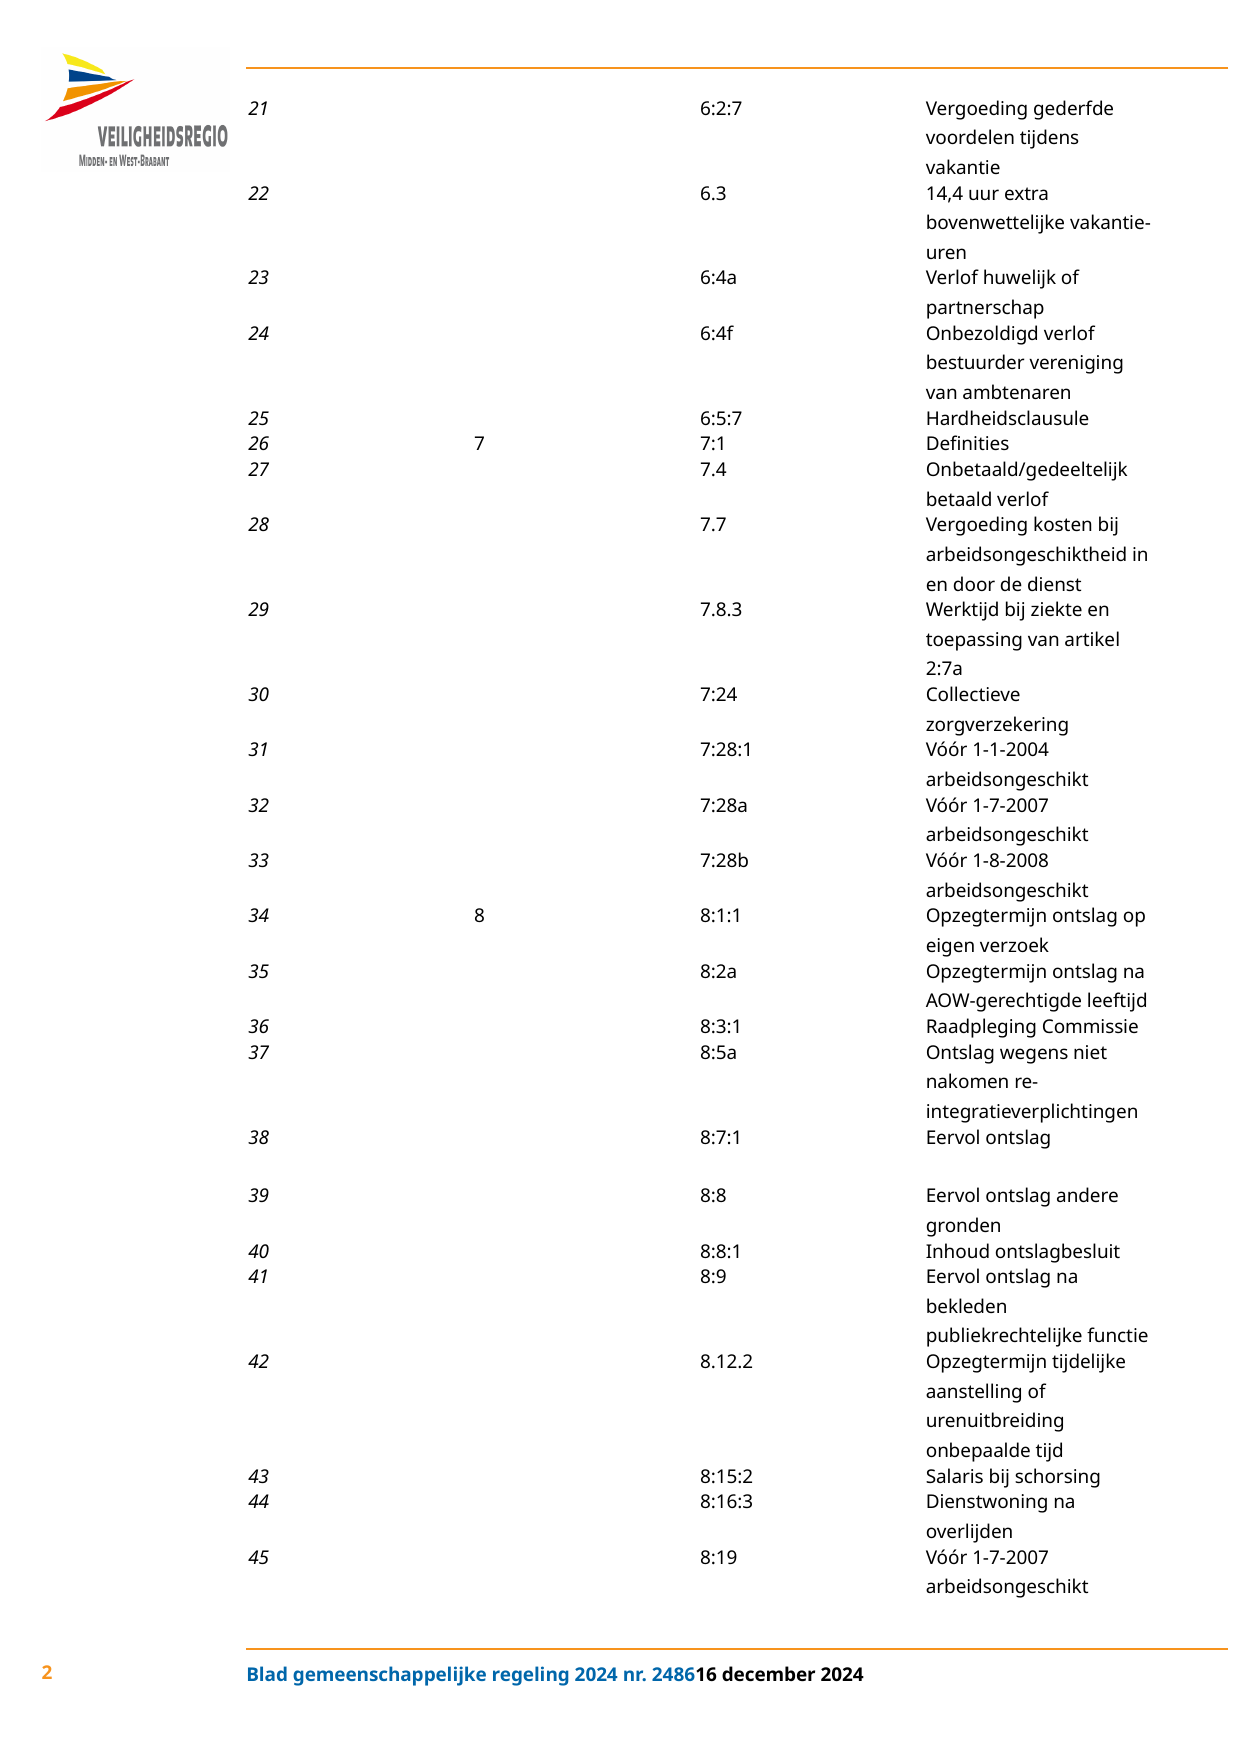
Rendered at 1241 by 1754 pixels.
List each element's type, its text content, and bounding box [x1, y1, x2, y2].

table_cell 28 [248, 512, 474, 596]
table_cell Eervol ontslag [926, 1124, 1152, 1149]
table_cell Vóór 1-1-2004 arbeidsongeschikt [926, 737, 1152, 792]
table_cell 6.3 [700, 180, 926, 264]
table_cell 32 [248, 792, 474, 847]
table_cell Salaris bij schorsing [926, 1463, 1152, 1489]
table_cell 14,4 uur extra bovenwettelijke vakantie-uren [926, 180, 1152, 264]
table_cell 22 [248, 180, 474, 264]
table_cell Vóór 1-8-2008 arbeidsongeschikt [926, 847, 1152, 903]
table_cell 38 [248, 1124, 474, 1149]
table_cell 29 [248, 596, 474, 681]
table_cell 7:28a [700, 792, 926, 847]
table_cell 7.4 [700, 456, 926, 512]
table_cell 8 [474, 903, 700, 958]
table_cell [474, 1039, 700, 1124]
table_cell 8:5a [700, 1039, 926, 1124]
table_cell [474, 1489, 700, 1544]
table_cell 8:2a [700, 958, 926, 1013]
table_cell [474, 681, 700, 737]
table_cell [474, 180, 700, 264]
table_cell 44 [248, 1489, 474, 1544]
table_cell 8.12.2 [700, 1349, 926, 1463]
table_cell 7.7 [700, 512, 926, 596]
table_cell [474, 1264, 700, 1348]
table_cell Inhoud ontslagbesluit [926, 1238, 1152, 1263]
table_cell 35 [248, 958, 474, 1013]
table_cell 26 [248, 431, 474, 456]
table_cell Onbetaald/gedeeltelijk betaald verlof [926, 456, 1152, 512]
table_cell [474, 792, 700, 847]
table_header 8:8 [700, 1183, 926, 1238]
table_cell 43 [248, 1463, 474, 1489]
table_cell [474, 1124, 700, 1149]
table_cell 7.8.3 [700, 596, 926, 681]
table_cell 27 [248, 456, 474, 512]
table_cell [474, 456, 700, 512]
table_header [474, 1183, 700, 1238]
table_cell 8:15:2 [700, 1463, 926, 1489]
table_cell 8:1:1 [700, 903, 926, 958]
table_cell Definities [926, 431, 1152, 456]
table_cell 34 [248, 903, 474, 958]
table_cell Opzegtermijn tijdelijke aanstelling of urenuitbreiding onbepaalde tijd [926, 1349, 1152, 1463]
table_cell 8:3:1 [700, 1013, 926, 1039]
table_cell 7:24 [700, 681, 926, 737]
table_cell 33 [248, 847, 474, 903]
table_cell Verlof huwelijk of partnerschap [926, 265, 1152, 320]
table_cell 8:7:1 [700, 1124, 926, 1149]
table_cell 24 [248, 320, 474, 405]
table_cell 45 [248, 1544, 474, 1599]
table_cell 42 [248, 1349, 474, 1463]
table_cell Vóór 1-7-2007 arbeidsongeschikt [926, 792, 1152, 847]
table_cell [474, 320, 700, 405]
table_cell Werktijd bij ziekte en toepassing van artikel 2:7a [926, 596, 1152, 681]
table_cell Raadpleging Commissie [926, 1013, 1152, 1039]
table_cell [474, 1463, 700, 1489]
table_cell [474, 1013, 700, 1039]
table_cell 7:1 [700, 431, 926, 456]
table_cell 21 [248, 95, 474, 180]
table_cell [474, 265, 700, 320]
table_cell Vergoeding gederfde voordelen tijdens vakantie [926, 95, 1152, 180]
table_cell Opzegtermijn ontslag op eigen verzoek [926, 903, 1152, 958]
table_cell [474, 95, 700, 180]
table_cell 31 [248, 737, 474, 792]
table_cell 8:9 [700, 1264, 926, 1348]
table_cell 41 [248, 1264, 474, 1348]
table_cell Onbezoldigd verlof bestuurder vereniging van ambtenaren [926, 320, 1152, 405]
table_cell [474, 958, 700, 1013]
table_cell 25 [248, 405, 474, 431]
table_cell 37 [248, 1039, 474, 1124]
picture [41, 47, 231, 172]
table_cell 23 [248, 265, 474, 320]
table_cell Opzegtermijn ontslag na AOW-gerechtigde leeftijd [926, 958, 1152, 1013]
table_cell Vergoeding kosten bij arbeidsongeschiktheid in en door de dienst [926, 512, 1152, 596]
table_header Eervol ontslag andere gronden [926, 1183, 1152, 1238]
table_cell [474, 737, 700, 792]
table_cell [474, 596, 700, 681]
table_cell 7:28b [700, 847, 926, 903]
table_cell 8:16:3 [700, 1489, 926, 1544]
table_cell Dienstwoning na overlijden [926, 1489, 1152, 1544]
table_cell Eervol ontslag na bekleden publiekrechtelijke functie [926, 1264, 1152, 1348]
table_cell 7:28:1 [700, 737, 926, 792]
table_cell [474, 1544, 700, 1599]
table_cell Ontslag wegens niet nakomen re-integratieverplichtingen [926, 1039, 1152, 1124]
table_cell 6:4a [700, 265, 926, 320]
table_cell 6:2:7 [700, 95, 926, 180]
table_cell [474, 1238, 700, 1263]
table_cell [474, 405, 700, 431]
table_header 39 [248, 1183, 474, 1238]
table_cell 6:5:7 [700, 405, 926, 431]
table_cell 8:19 [700, 1544, 926, 1599]
table_cell 6:4f [700, 320, 926, 405]
table_cell 40 [248, 1238, 474, 1263]
table_cell [474, 847, 700, 903]
table_cell Vóór 1-7-2007 arbeidsongeschikt [926, 1544, 1152, 1599]
table_cell Hardheidsclausule [926, 405, 1152, 431]
table_cell [474, 1349, 700, 1463]
table_cell 30 [248, 681, 474, 737]
table_cell 36 [248, 1013, 474, 1039]
table_cell Collectieve zorgverzekering [926, 681, 1152, 737]
table_cell [474, 512, 700, 596]
table_cell 7 [474, 431, 700, 456]
table_cell 8:8:1 [700, 1238, 926, 1263]
